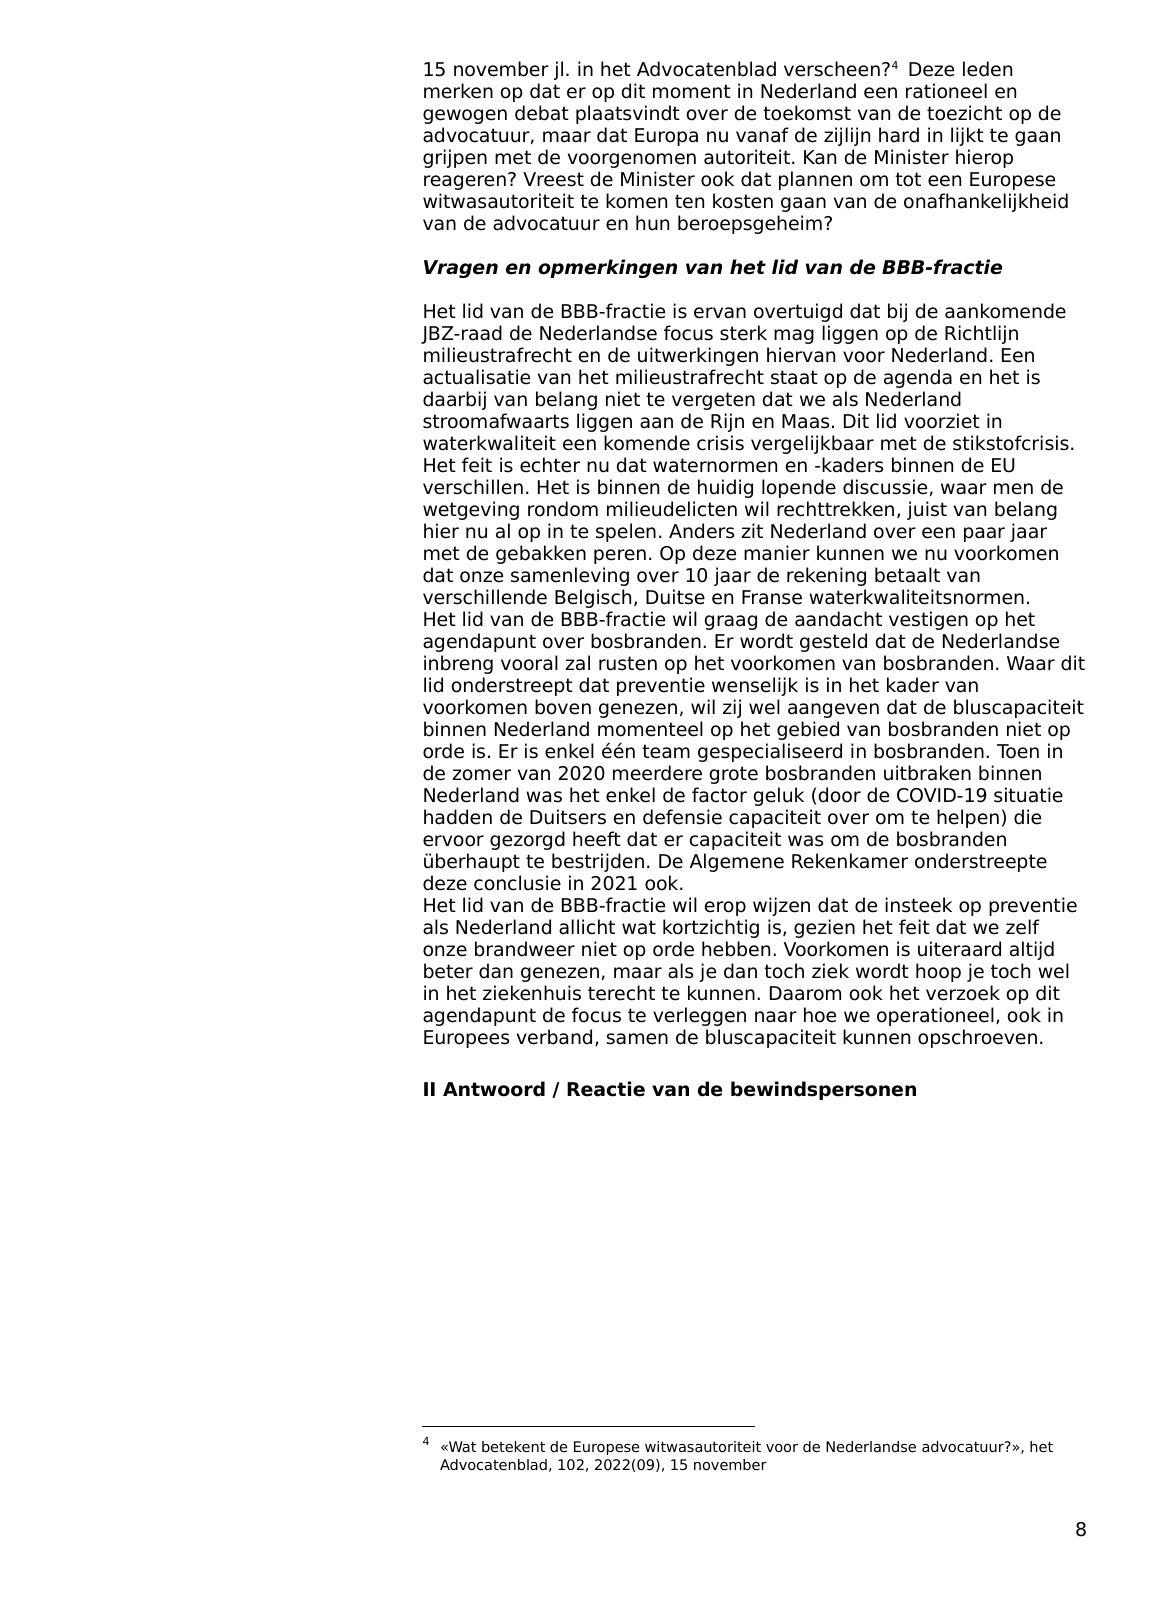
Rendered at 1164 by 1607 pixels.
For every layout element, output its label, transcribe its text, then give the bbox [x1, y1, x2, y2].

subtitle II Antwoord / Reactie van de bewindspersonen [422, 1078, 1087, 1101]
subtitle Vragen en opmerkingen van het lid van de BBB-fractie [422, 257, 1087, 279]
text 15 november jl. in het Advocatenblad verscheen? Deze leden merken op dat er op dit moment in Nederland een rationeel en gewogen debat plaatsvindt over de toekomst van de toezicht op de advocatuur, maar dat Europa nu vanaf de zijlijn hard in lijkt te gaan grijpen met de voorgenomen autoriteit. Kan de Minister hierop reageren? Vreest de Minister ook dat plannen om tot een Europese witwasautoriteit te komen ten kosten gaan van de onafhankelijkheid van de advocatuur en hun beroepsgeheim? [422, 59, 1087, 235]
text Het lid van de BBB-fractie is ervan overtuigd dat bij de aankomende JBZ-raad de Nederlandse focus sterk mag liggen op de Richtlijn milieustrafrecht en de uitwerkingen hiervan voor Nederland. Een actualisatie van het milieustrafrecht staat op de agenda en het is daarbij van belang niet te vergeten dat we als Nederland stroomafwaarts liggen aan de Rijn en Maas. Dit lid voorziet in waterkwaliteit een komende crisis vergelijkbaar met de stikstofcrisis. Het feit is echter nu dat waternormen en -kaders binnen de EU verschillen. Het is binnen de huidig lopende discussie, waar men de wetgeving rondom milieudelicten wil rechttrekken, juist van belang hier nu al op in te spelen. Anders zit Nederland over een paar jaar met de gebakken peren. Op deze manier kunnen we nu voorkomen dat onze samenleving over 10 jaar de rekening betaalt van verschillende Belgisch, Duitse en Franse waterkwaliteitsnormen. [422, 301, 1087, 609]
text Het lid van de BBB-fractie wil erop wijzen dat de insteek op preventie als Nederland allicht wat kortzichtig is, gezien het feit dat we zelf onze brandweer niet op orde hebben. Voorkomen is uiteraard altijd beter dan genezen, maar als je dan toch ziek wordt hoop je toch wel in het ziekenhuis terecht te kunnen. Daarom ook het verzoek op dit agendapunt de focus te verleggen naar hoe we operationeel, ook in Europees verband, samen de bluscapaciteit kunnen opschroeven. [422, 895, 1087, 1048]
text Het lid van de BBB-fractie wil graag de aandacht vestigen op het agendapunt over bosbranden. Er wordt gesteld dat de Nederlandse inbreng vooral zal rusten op het voorkomen van bosbranden. Waar dit lid onderstreept dat preventie wenselijk is in het kader van voorkomen boven genezen, wil zij wel aangeven dat de bluscapaciteit binnen Nederland momenteel op het gebied van bosbranden niet op orde is. Er is enkel één team gespecialiseerd in bosbranden. Toen in de zomer van 2020 meerdere grote bosbranden uitbraken binnen Nederland was het enkel de factor geluk (door de COVID-19 situatie hadden de Duitsers en defensie capaciteit over om te helpen) die ervoor gezorgd heeft dat er capaciteit was om de bosbranden überhaupt te bestrijden. De Algemene Rekenkamer onderstreepte deze conclusie in 2021 ook. [422, 609, 1087, 895]
text «Wat betekent de Europese witwasautoriteit voor de Nederlandse advocatuur?», het Advocatenblad, 102, 2022(09), 15 november [422, 1435, 1087, 1474]
